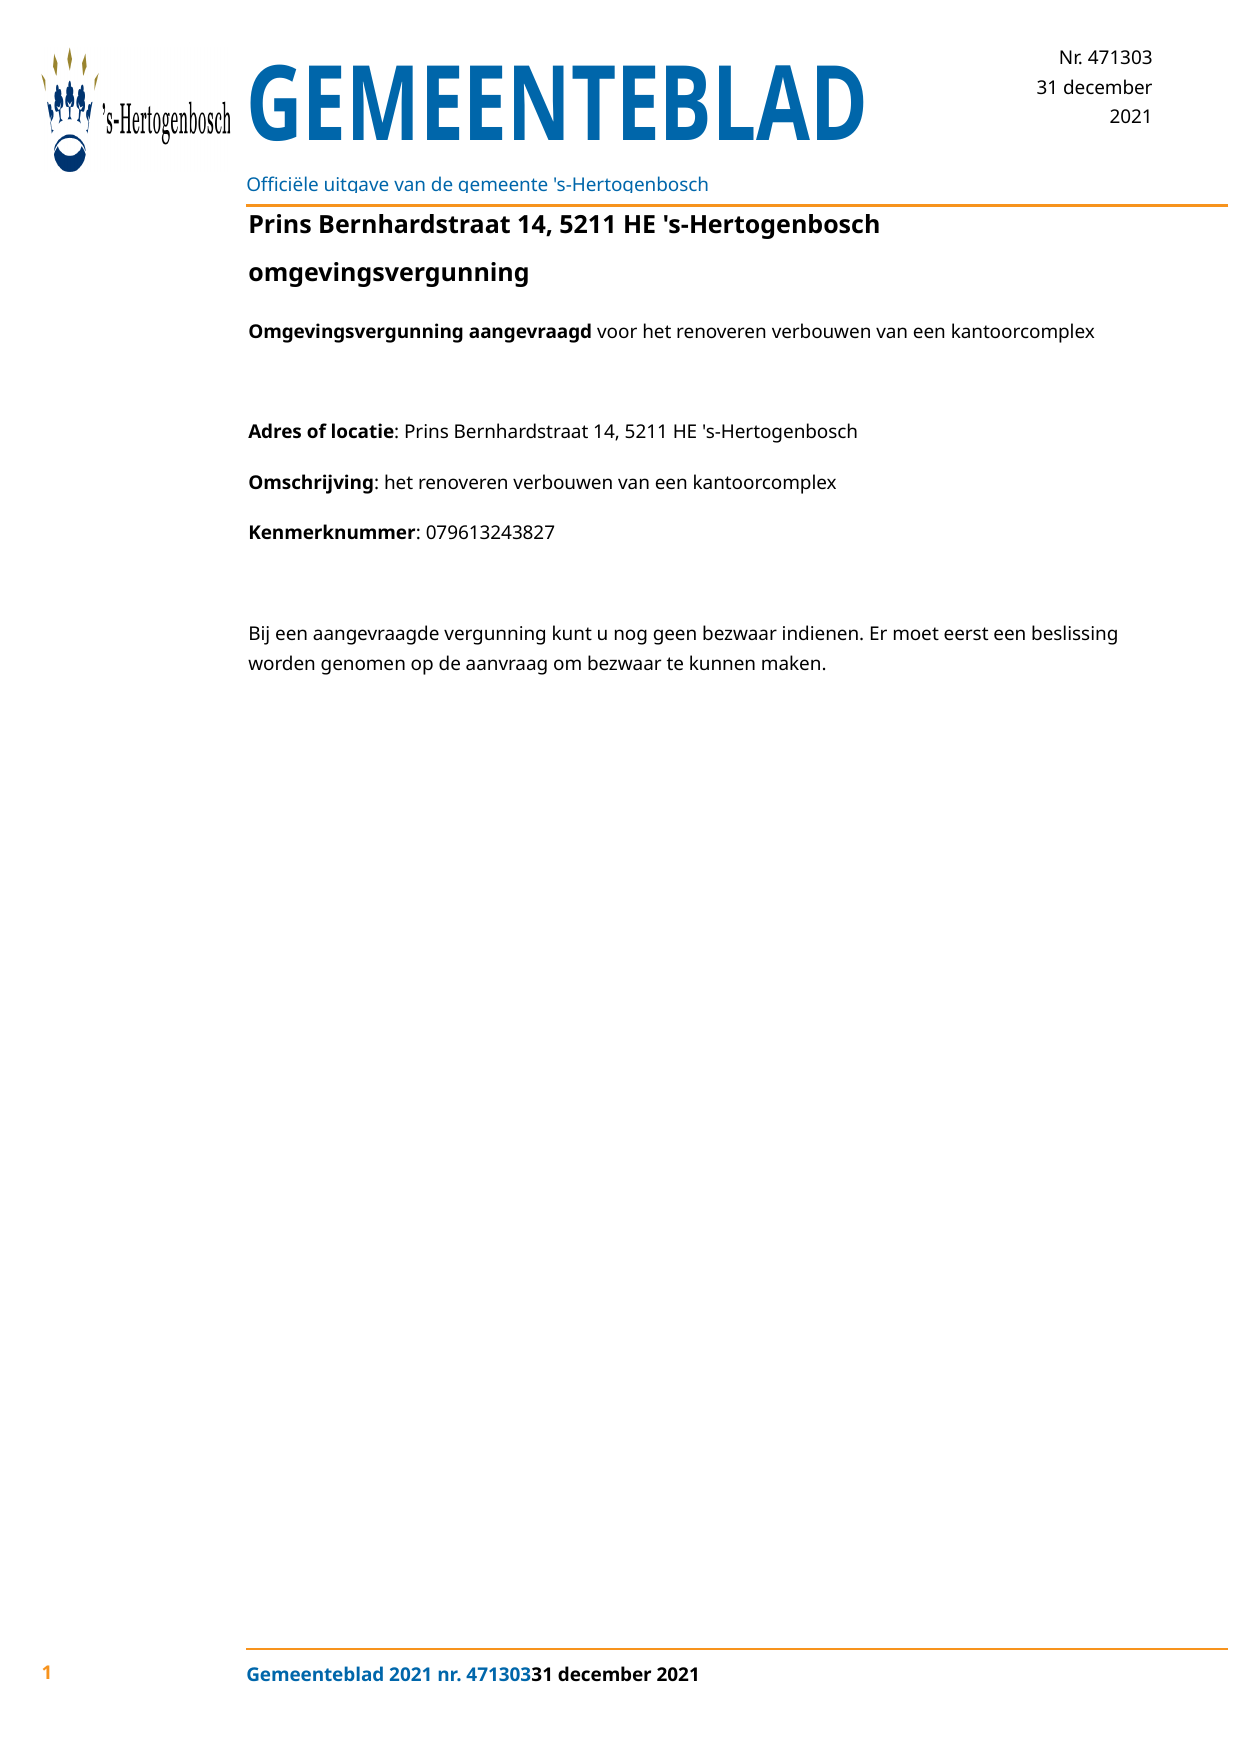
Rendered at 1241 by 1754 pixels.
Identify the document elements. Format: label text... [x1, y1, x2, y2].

text Adres of locatie: Prins Bernhardstraat 14, 5211 HE 's-Hertogenbosch [248, 419, 1152, 444]
text Kenmerknummer: 079613243827 [248, 519, 1152, 545]
text Omschrijving: het renoveren verbouwen van een kantoorcomplex [248, 469, 1152, 495]
text Bij een aangevraagde vergunning kunt u nog geen bezwaar indienen. Er moet eerst een beslissing worden genomen op de aanvraag om bezwaar te kunnen maken. [248, 620, 1152, 676]
text Omgevingsvergunning aangevraagd voor het renoveren verbouwen van een kantoorcomplex [248, 318, 1152, 344]
text Prins Bernhardstraat 14, 5211 HE 's-Hertogenbosch omgevingsvergunning [248, 207, 1152, 288]
picture [41, 47, 231, 172]
